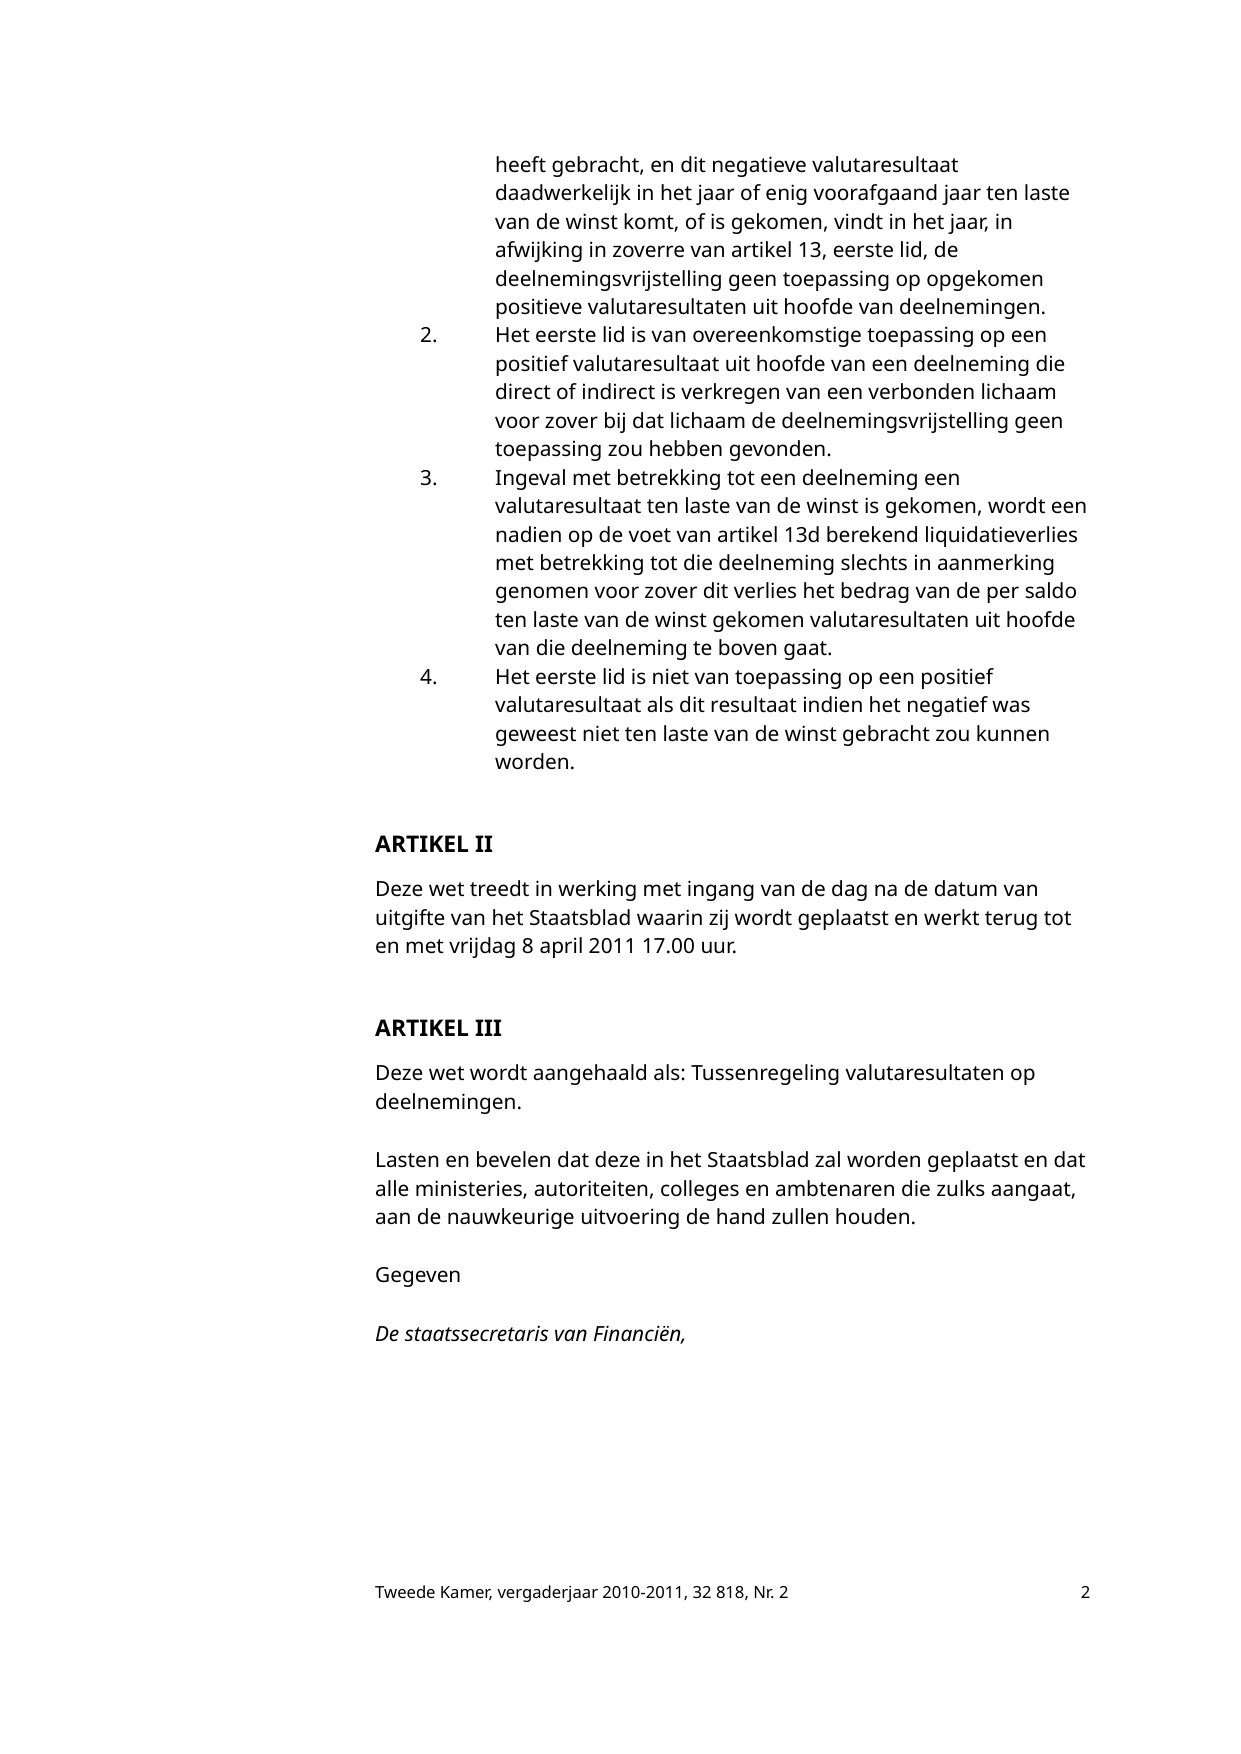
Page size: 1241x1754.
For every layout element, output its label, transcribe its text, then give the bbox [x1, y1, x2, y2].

text Deze wet treedt in werking met ingang van de dag na de datum van uitgifte van het Staatsblad waarin zij wordt geplaatst en werkt terug tot en met vrijdag 8 april 2011 17.00 uur. [375, 874, 1090, 960]
list heeft gebracht, en dit negatieve valutaresultaat daadwerkelijk in het jaar of enig voorafgaand jaar ten laste van de winst komt, of is gekomen, vindt in het jaar, in afwijking in zoverre van artikel 13, eerste lid, de deelnemingsvrijstelling geen toepassing op opgekomen positieve valutaresultaten uit hoofde van deelnemingen. [420, 150, 1090, 321]
text De staatssecretaris van Financiën, [375, 1319, 1090, 1347]
subtitle ARTIKEL III [375, 1012, 1090, 1043]
text Lasten en bevelen dat deze in het Staatsblad zal worden geplaatst en dat alle ministeries, autoriteiten, colleges en ambtenaren die zulks aangaat, aan de nauwkeurige uitvoering de hand zullen houden. [375, 1145, 1090, 1231]
list Het eerste lid is van overeenkomstige toepassing op een positief valutaresultaat uit hoofde van een deelneming die direct of indirect is verkregen van een verbonden lichaam voor zover bij dat lichaam de deelnemingsvrijstelling geen toepassing zou hebben gevonden. [420, 321, 1090, 463]
subtitle ARTIKEL II [375, 828, 1090, 859]
list Ingeval met betrekking tot een deelneming een valutaresultaat ten laste van de winst is gekomen, wordt een nadien op de voet van artikel 13d berekend liquidatieverlies met betrekking tot die deelneming slechts in aanmerking genomen voor zover dit verlies het bedrag van de per saldo ten laste van de winst gekomen valutaresultaten uit hoofde van die deelneming te boven gaat. [420, 463, 1090, 662]
text Gegeven [375, 1261, 1090, 1289]
list Het eerste lid is niet van toepassing op een positief valutaresultaat als dit resultaat indien het negatief was geweest niet ten laste van de winst gebracht zou kunnen worden. [420, 662, 1090, 776]
text Deze wet wordt aangehaald als: Tussenregeling valutaresultaten op deelnemingen. [375, 1058, 1090, 1115]
